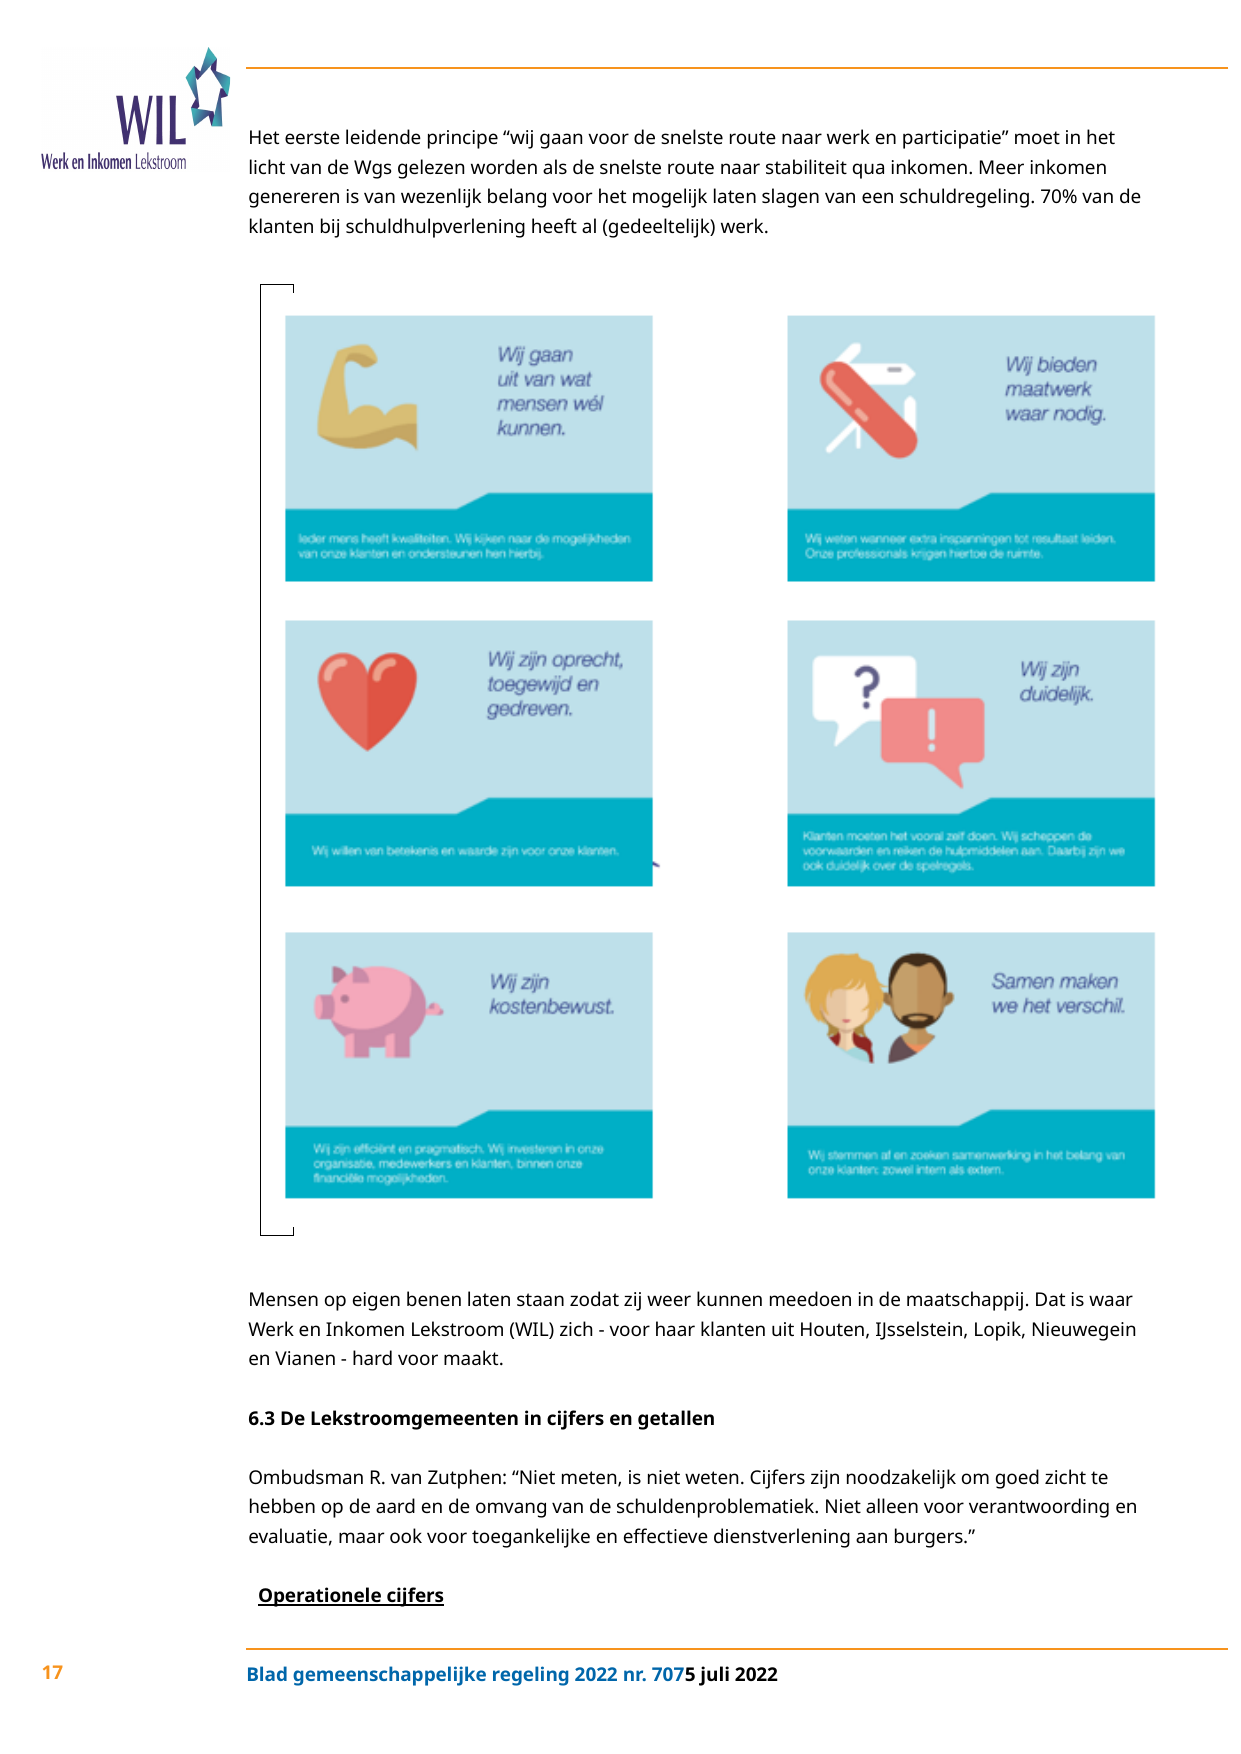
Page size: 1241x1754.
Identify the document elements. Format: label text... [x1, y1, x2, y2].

text Het eerste leidende principe “wij gaan voor de snelste route naar werk en participatie” moet in het licht van de Wgs gelezen worden als de snelste route naar stabiliteit qua inkomen. Meer inkomen genereren is van wezenlijk belang voor het mogelijk laten slagen van een schuldregeling. 70% van de klanten bij schuldhulpverlening heeft al (gedeeltelijk) werk. [248, 124, 1152, 239]
picture [41, 47, 231, 172]
text Operationele cijfers [248, 1582, 1152, 1608]
text 6.3 De Lekstroomgemeenten in cijfers en getallen [248, 1405, 1152, 1431]
text Mensen op eigen benen laten staan zodat zij weer kunnen meedoen in de maatschappij. Dat is waar Werk en Inkomen Lekstroom (WIL) zich - voor haar klanten uit Houten, IJsselstein, Lopik, Nieuwegein en Vianen - hard voor maakt. [248, 1286, 1152, 1371]
picture [268, 293, 1173, 1227]
text Ombudsman R. van Zutphen: “Niet meten, is niet weten. Cijfers zijn noodzakelijk om goed zicht te hebben op de aard en de omvang van de schuldenproblematiek. Niet alleen voor verantwoording en evaluatie, maar ook voor toegankelijke en effectieve dienstverlening aan burgers.” [248, 1464, 1152, 1549]
